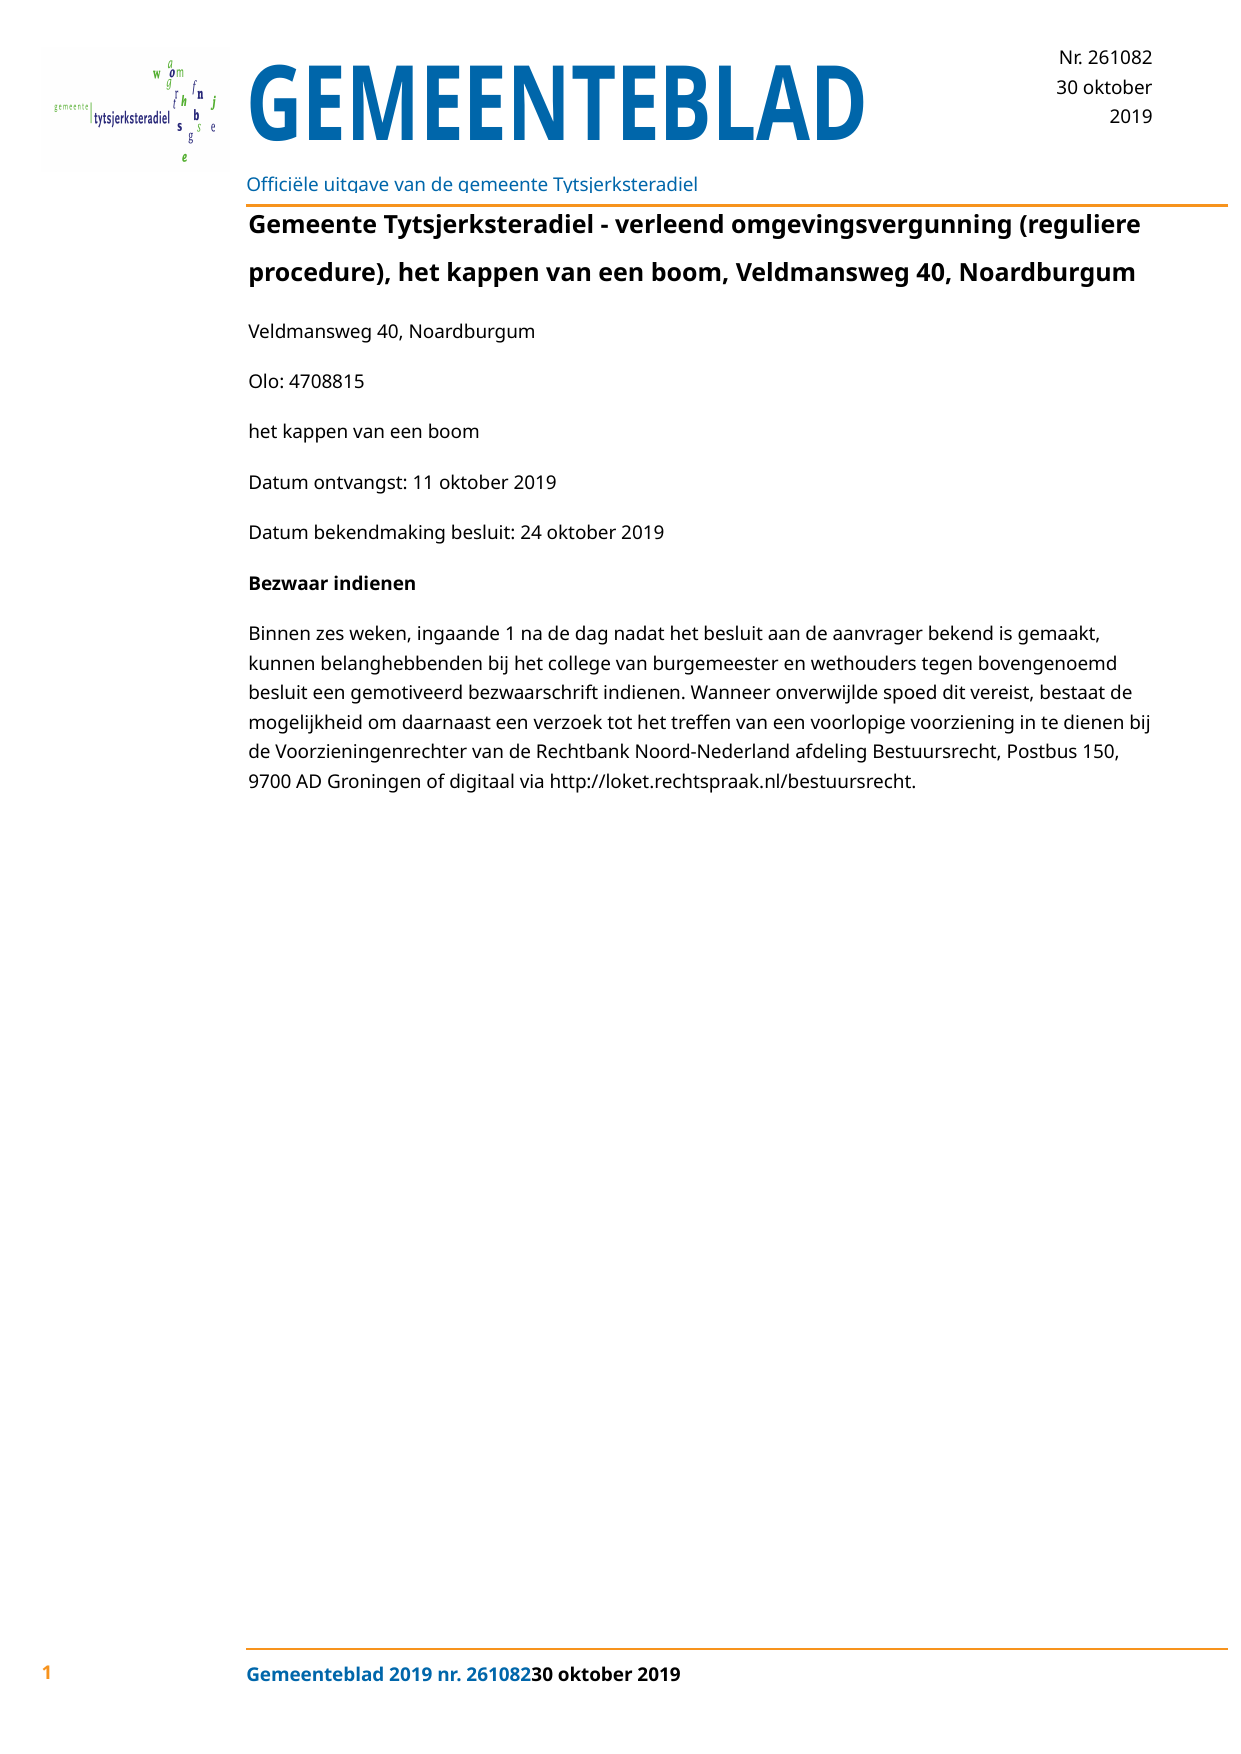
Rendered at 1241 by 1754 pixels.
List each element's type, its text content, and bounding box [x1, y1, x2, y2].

text Binnen zes weken, ingaande 1 na de dag nadat het besluit aan de aanvrager bekend is gemaakt, kunnen belanghebbenden bij het college van burgemeester en wethouders tegen bovengenoemd besluit een gemotiveerd bezwaarschrift indienen. Wanneer onverwijlde spoed dit vereist, bestaat de mogelijkheid om daarnaast een verzoek tot het treffen van een voorlopige voorziening in te dienen bij de Voorzieningenrechter van de Rechtbank Noord-Nederland afdeling Bestuursrecht, Postbus 150, 9700 AD Groningen of digitaal via http://loket.rechtspraak.nl/bestuursrecht. [248, 620, 1152, 794]
text Bezwaar indienen [248, 570, 1152, 596]
text het kappen van een boom [248, 419, 1152, 444]
text Gemeente Tytsjerksteradiel - verleend omgevingsvergunning (reguliere procedure), het kappen van een boom, Veldmansweg 40, Noardburgum [248, 207, 1152, 288]
picture [41, 47, 231, 172]
text Olo: 4708815 [248, 368, 1152, 394]
text Datum ontvangst: 11 oktober 2019 [248, 469, 1152, 495]
text Veldmansweg 40, Noardburgum [248, 318, 1152, 344]
text Datum bekendmaking besluit: 24 oktober 2019 [248, 519, 1152, 545]
